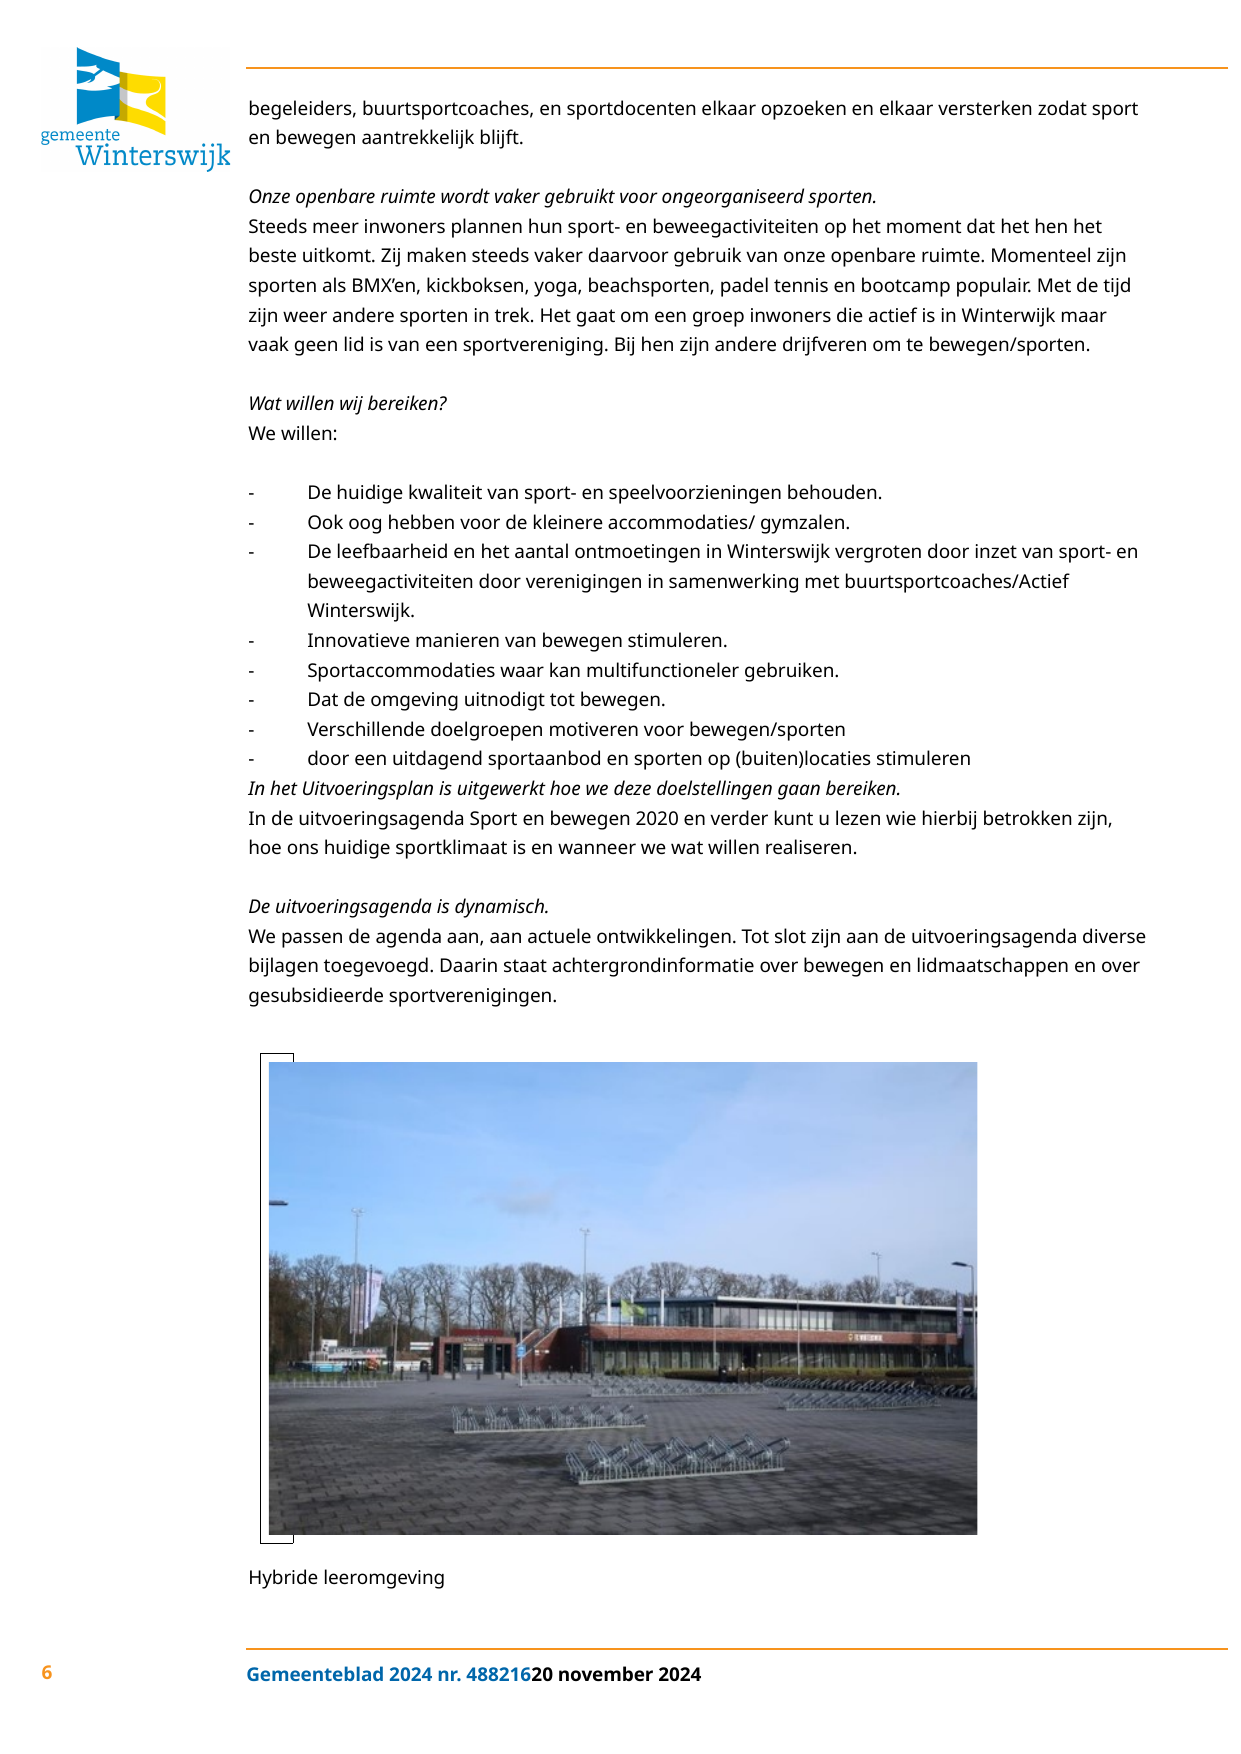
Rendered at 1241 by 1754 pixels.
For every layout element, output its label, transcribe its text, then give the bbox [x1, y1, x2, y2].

list Dat de omgeving uitnodigt tot bewegen. [248, 686, 1152, 712]
text We passen de agenda aan, aan actuele ontwikkelingen. Tot slot zijn aan de uitvoeringsagenda diverse bijlagen toegevoegd. Daarin staat achtergrondinformatie over bewegen en lidmaatschappen en over gesubsidieerde sportverenigingen. [248, 923, 1152, 1008]
text begeleiders, buurtsportcoaches, en sportdocenten elkaar opzoeken en elkaar versterken zodat sport en bewegen aantrekkelijk blijft. [248, 95, 1152, 150]
list De huidige kwaliteit van sport- en speelvoorzieningen behouden. [248, 479, 1152, 505]
list Verschillende doelgroepen motiveren voor bewegen/sporten [248, 716, 1152, 742]
list Ook oog hebben voor de kleinere accommodaties/ gymzalen. [248, 509, 1152, 535]
text Onze openbare ruimte wordt vaker gebruikt voor ongeorganiseerd sporten. [248, 183, 1152, 209]
list Sportaccommodaties waar kan multifunctioneler gebruiken. [248, 657, 1152, 683]
list Innovatieve manieren van bewegen stimuleren. [248, 627, 1152, 653]
text In het Uitvoeringsplan is uitgewerkt hoe we deze doelstellingen gaan bereiken. [248, 775, 1152, 801]
text Wat willen wij bereiken? [248, 391, 1152, 416]
text De uitvoeringsagenda is dynamisch. [248, 893, 1152, 919]
text In de uitvoeringsagenda Sport en bewegen 2020 en verder kunt u lezen wie hierbij betrokken zijn, hoe ons huidige sportklimaat is en wanneer we wat willen realiseren. [248, 805, 1152, 860]
list De leefbaarheid en het aantal ontmoetingen in Winterswijk vergroten door inzet van sport- en beweegactiviteiten door verenigingen in samenwerking met buurtsportcoaches/Actief Winterswijk. [248, 538, 1152, 623]
text Steeds meer inwoners plannen hun sport- en beweegactiviteiten op het moment dat het hen het beste uitkomt. Zij maken steeds vaker daarvoor gebruik van onze openbare ruimte. Momenteel zijn sporten als BMX’en, kickboksen, yoga, beachsporten, padel tennis en bootcamp populair. Met de tijd zijn weer andere sporten in trek. Het gaat om een groep inwoners die actief is in Winterwijk maar vaak geen lid is van een sportvereniging. Bij hen zijn andere drijfveren om te bewegen/sporten. [248, 213, 1152, 357]
text We willen: [248, 420, 1152, 446]
picture [225, 153, 231, 162]
picture [41, 47, 231, 172]
picture [268, 1062, 978, 1535]
text Hybride leeromgeving [248, 1564, 1152, 1590]
list door een uitdagend sportaanbod en sporten op (buiten)locaties stimuleren [248, 746, 1152, 771]
